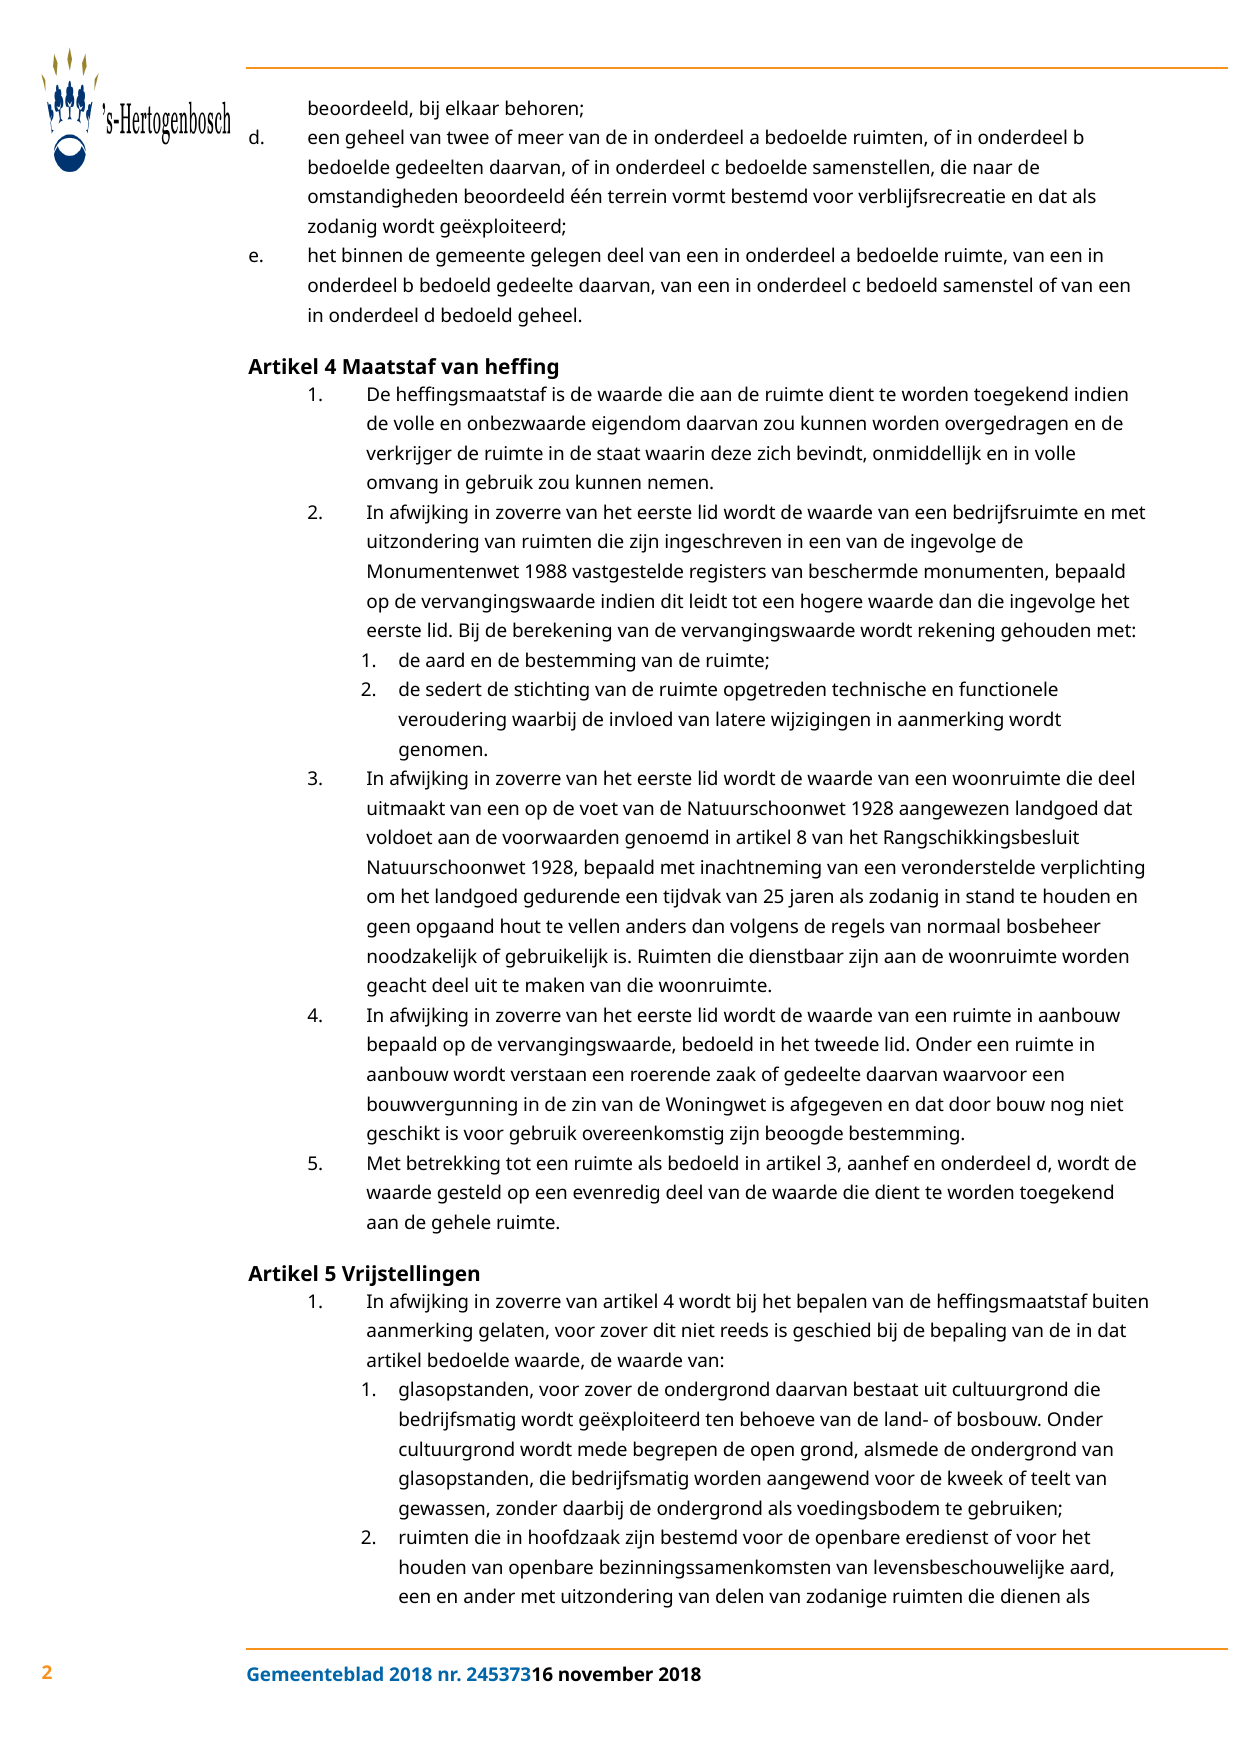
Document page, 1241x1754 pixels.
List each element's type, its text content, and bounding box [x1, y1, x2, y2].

list een geheel van twee of meer van de in onderdeel a bedoelde ruimten, of in onderdeel b bedoelde gedeelten daarvan, of in onderdeel c bedoelde samenstellen, die naar de omstandigheden beoordeeld één terrein vormt bestemd voor verblijfsrecreatie en dat als zodanig wordt geëxploiteerd; [248, 124, 1152, 239]
list de aard en de bestemming van de ruimte; [361, 647, 1152, 673]
list glasopstanden, voor zover de ondergrond daarvan bestaat uit cultuurgrond die bedrijfsmatig wordt geëxploiteerd ten behoeve van de land- of bosbouw. Onder cultuurgrond wordt mede begrepen de open grond, alsmede de ondergrond van glasopstanden, die bedrijfsmatig worden aangewend voor de kweek of teelt van gewassen, zonder daarbij de ondergrond als voedingsbodem te gebruiken; [361, 1377, 1152, 1521]
list In afwijking in zoverre van het eerste lid wordt de waarde van een woonruimte die deel uitmaakt van een op de voet van de Natuurschoonwet 1928 aangewezen landgoed dat voldoet aan de voorwaarden genoemd in artikel 8 van het Rangschikkingsbesluit Natuurschoonwet 1928, bepaald met inachtneming van een veronderstelde verplichting om het landgoed gedurende een tijdvak van 25 jaren als zodanig in stand te houden en geen opgaand hout te vellen anders dan volgens de regels van normaal bosbeheer noodzakelijk of gebruikelijk is. Ruimten die dienstbaar zijn aan de woonruimte worden geacht deel uit te maken van die woonruimte. [307, 765, 1152, 998]
picture [41, 47, 231, 172]
list ruimten die in hoofdzaak zijn bestemd voor de openbare eredienst of voor het houden van openbare bezinningssamenkomsten van levensbeschouwelijke aard, een en ander met uitzondering van delen van zodanige ruimten die dienen als [361, 1524, 1152, 1609]
list de sedert de stichting van de ruimte opgetreden technische en functionele veroudering waarbij de invloed van latere wijzigingen in aanmerking wordt genomen. [361, 677, 1152, 761]
list In afwijking in zoverre van het eerste lid wordt de waarde van een ruimte in aanbouw bepaald op de vervangingswaarde, bedoeld in het tweede lid. Onder een ruimte in aanbouw wordt verstaan een roerende zaak of gedeelte daarvan waarvoor een bouwvergunning in de zin van de Woningwet is afgegeven en dat door bouw nog niet geschikt is voor gebruik overeenkomstig zijn beoogde bestemming. [307, 1002, 1152, 1146]
list Met betrekking tot een ruimte als bedoeld in artikel 3, aanhef en onderdeel d, wordt de waarde gesteld op een evenredig deel van de waarde die dient te worden toegekend aan de gehele ruimte. [307, 1150, 1152, 1235]
text Artikel 5 Vrijstellingen [248, 1259, 1152, 1288]
list In afwijking in zoverre van artikel 4 wordt bij het bepalen van de heffingsmaatstaf buiten aanmerking gelaten, voor zover dit niet reeds is geschied bij de bepaling van de in dat artikel bedoelde waarde, de waarde van: [307, 1288, 1152, 1373]
list het binnen de gemeente gelegen deel van een in onderdeel a bedoelde ruimte, van een in onderdeel b bedoeld gedeelte daarvan, van een in onderdeel c bedoeld samenstel of van een in onderdeel d bedoeld geheel. [248, 243, 1152, 328]
text Artikel 4 Maatstaf van heffing [248, 352, 1152, 381]
list beoordeeld, bij elkaar behoren; [248, 95, 1152, 121]
list In afwijking in zoverre van het eerste lid wordt de waarde van een bedrijfsruimte en met uitzondering van ruimten die zijn ingeschreven in een van de ingevolge de Monumentenwet 1988 vastgestelde registers van beschermde monumenten, bepaald op de vervangingswaarde indien dit leidt tot een hogere waarde dan die ingevolge het eerste lid. Bij de berekening van de vervangingswaarde wordt rekening gehouden met: [307, 499, 1152, 643]
list De heffingsmaatstaf is de waarde die aan de ruimte dient te worden toegekend indien de volle en onbezwaarde eigendom daarvan zou kunnen worden overgedragen en de verkrijger de ruimte in de staat waarin deze zich bevindt, onmiddellijk en in volle omvang in gebruik zou kunnen nemen. [307, 381, 1152, 495]
